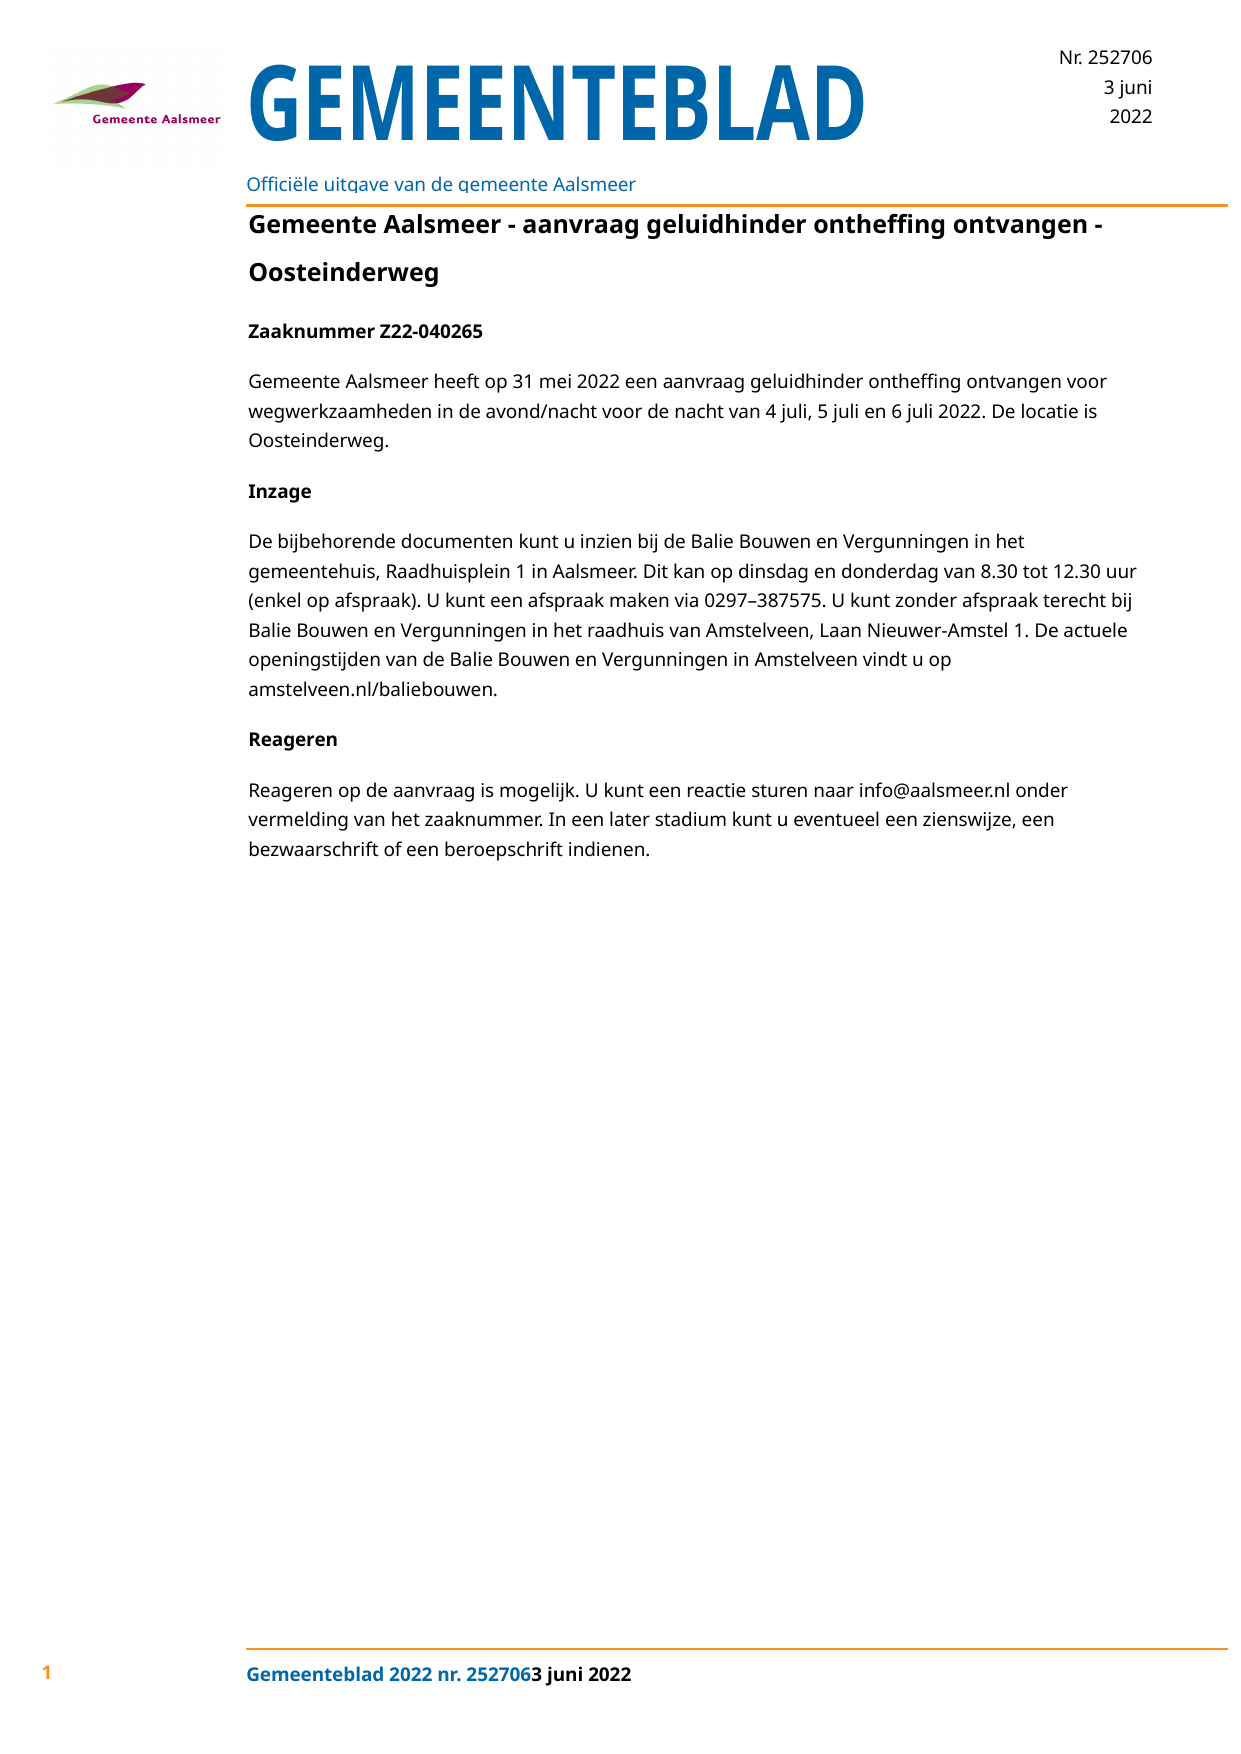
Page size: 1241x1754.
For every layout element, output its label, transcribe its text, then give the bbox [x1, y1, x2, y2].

text Reageren op de aanvraag is mogelijk. U kunt een reactie sturen naar info@aalsmeer.nl onder vermelding van het zaaknummer. In een later stadium kunt u eventueel een zienswijze, een bezwaarschrift of een beroepschrift indienen. [248, 777, 1152, 862]
text Inzage [248, 478, 1152, 504]
text Gemeente Aalsmeer heeft op 31 mei 2022 een aanvraag geluidhinder ontheffing ontvangen voor wegwerkzaamheden in de avond/nacht voor de nacht van 4 juli, 5 juli en 6 juli 2022. De locatie is Oosteinderweg. [248, 368, 1152, 453]
text Gemeente Aalsmeer - aanvraag geluidhinder ontheffing ontvangen - Oosteinderweg [248, 207, 1152, 288]
text Zaaknummer Z22-040265 [248, 318, 1152, 344]
text Reageren [248, 727, 1152, 752]
text De bijbehorende documenten kunt u inzien bij de Balie Bouwen en Vergunningen in het gemeentehuis, Raadhuisplein 1 in Aalsmeer. Dit kan op dinsdag en donderdag van 8.30 tot 12.30 uur (enkel op afspraak). U kunt een afspraak maken via 0297–387575. U kunt zonder afspraak terecht bij Balie Bouwen en Vergunningen in het raadhuis van Amstelveen, Laan Nieuwer-Amstel 1. De actuele openingstijden van de Balie Bouwen en Vergunningen in Amstelveen vindt u op amstelveen.nl/baliebouwen. [248, 528, 1152, 702]
picture [41, 47, 231, 172]
